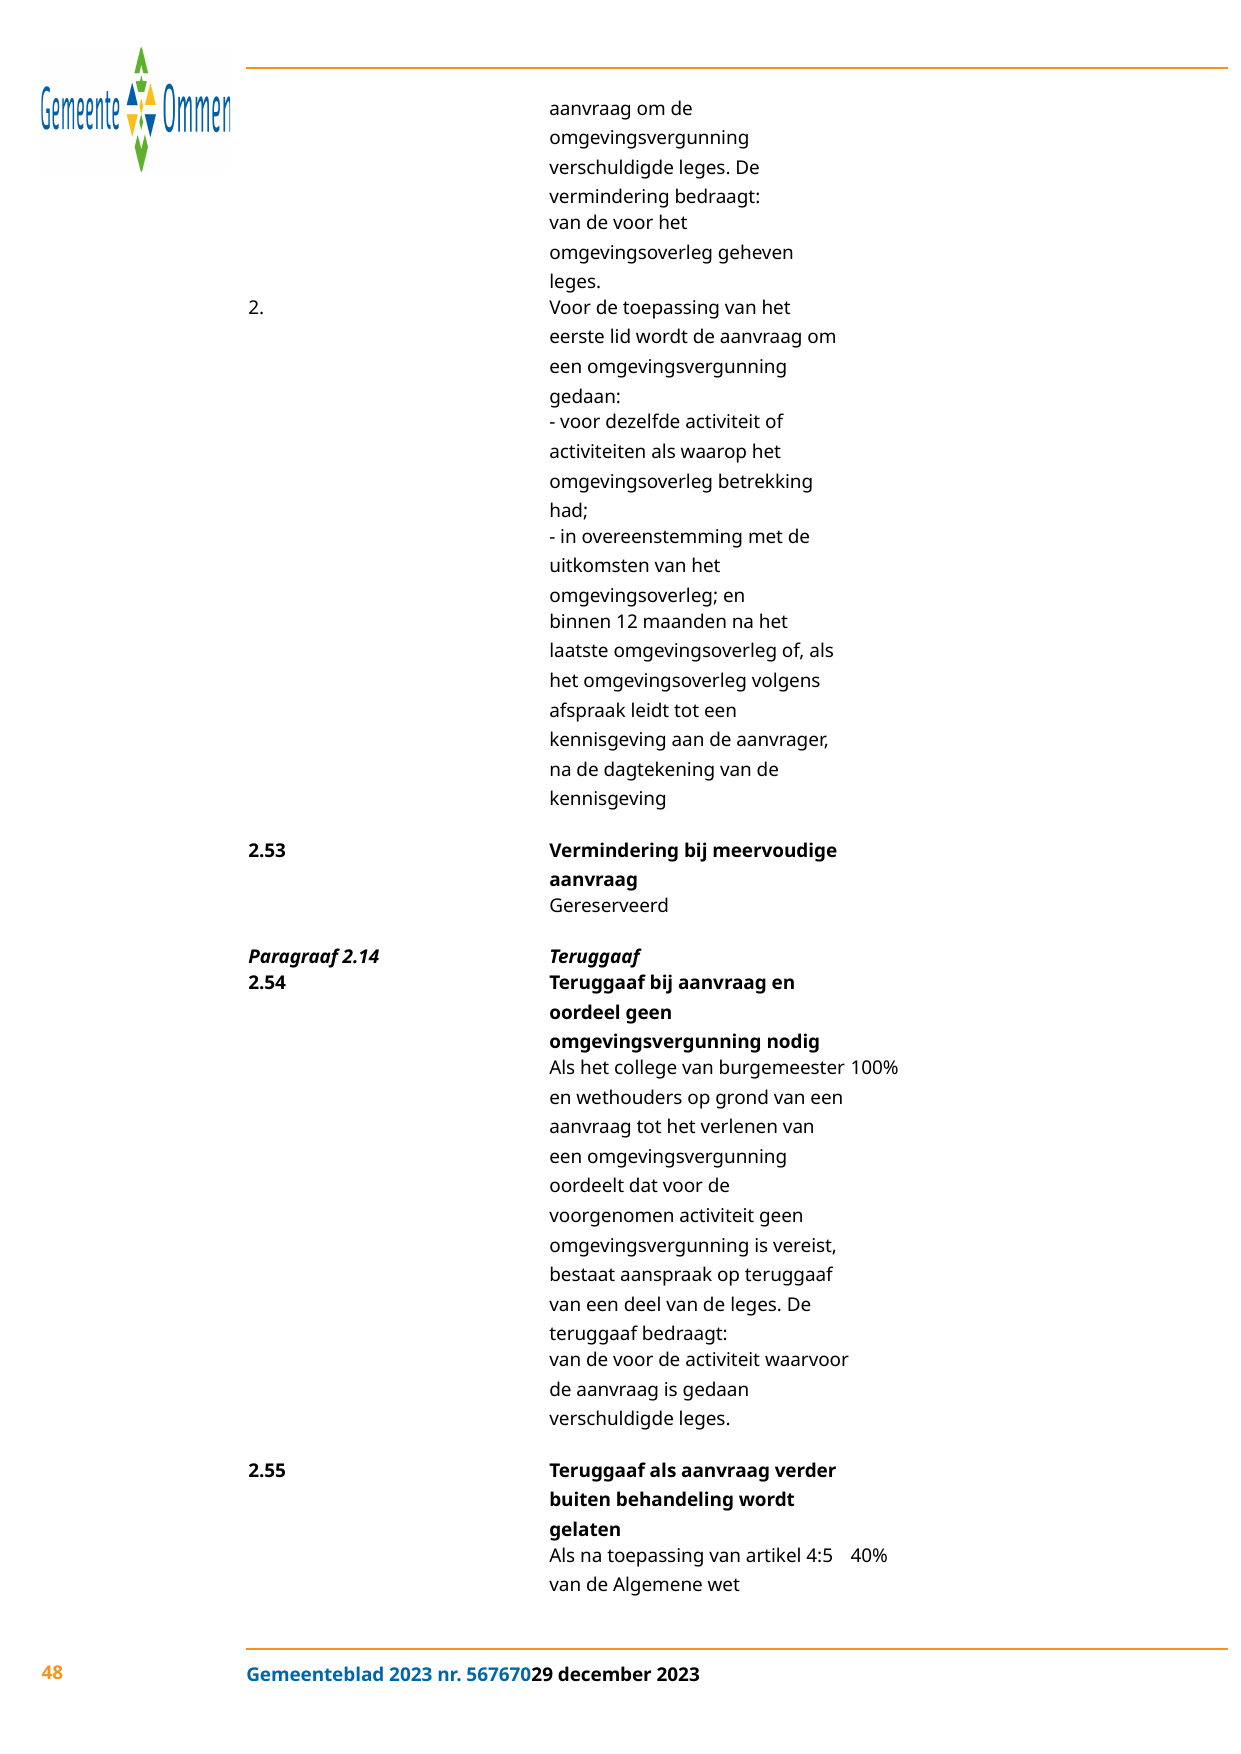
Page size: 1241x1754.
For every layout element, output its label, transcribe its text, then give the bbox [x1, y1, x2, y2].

table_cell [850, 837, 1152, 892]
table_cell [850, 1431, 1152, 1457]
table_cell [248, 892, 549, 918]
table_cell Paragraaf 2.14 [248, 944, 549, 969]
table_cell [850, 811, 1152, 837]
table_cell [248, 608, 549, 811]
table_cell [850, 608, 1152, 811]
table_cell Teruggaaf als aanvraag verder buiten behandeling wordt gelaten [549, 1457, 850, 1542]
table_cell [850, 209, 1152, 294]
table_cell [248, 95, 549, 209]
table_cell [248, 811, 549, 837]
table_cell [850, 1457, 1152, 1542]
table_cell [248, 1542, 549, 1597]
table_cell [850, 944, 1152, 969]
table_cell [549, 811, 850, 837]
table_cell [850, 892, 1152, 918]
table_cell [248, 209, 549, 294]
table_cell Voor de toepassing van het eerste lid wordt de aanvraag om een omgevingsvergunning gedaan: [549, 294, 850, 409]
table_cell [850, 523, 1152, 608]
table_cell Teruggaaf [549, 944, 850, 969]
table_cell 40% [850, 1542, 1152, 1597]
table_cell [248, 918, 549, 944]
table_cell [549, 1431, 850, 1457]
table_cell [248, 1346, 549, 1431]
table_cell 2.53 [248, 837, 549, 892]
table_cell [850, 409, 1152, 523]
table_cell Gereserveerd [549, 892, 850, 918]
table_cell [850, 95, 1152, 209]
table_cell [549, 918, 850, 944]
table_cell Vermindering bij meervoudige aanvraag [549, 837, 850, 892]
table_cell van de voor het omgevingsoverleg geheven leges. [549, 209, 850, 294]
table_cell [850, 294, 1152, 409]
table_cell van de voor de activiteit waarvoor de aanvraag is gedaan verschuldigde leges. [549, 1346, 850, 1431]
table_cell 2.54 [248, 970, 549, 1054]
table_cell [248, 523, 549, 608]
table_cell - in overeenstemming met de uitkomsten van het omgevingsoverleg; en [549, 523, 850, 608]
table_cell 100% [850, 1054, 1152, 1346]
table_cell - voor dezelfde activiteit of activiteiten als waarop het omgevingsoverleg betrekking had; [549, 409, 850, 523]
table_cell [248, 409, 549, 523]
table_cell 2.55 [248, 1457, 549, 1542]
table_cell Als na toepassing van artikel 4:5 van de Algemene wet [549, 1542, 850, 1597]
table_cell [850, 918, 1152, 944]
table_cell 2. [248, 294, 549, 409]
table_cell Teruggaaf bij aanvraag en oordeel geen omgevingsvergunning nodig [549, 970, 850, 1054]
table_cell Als het college van burgemeester en wethouders op grond van een aanvraag tot het verlenen van een omgevingsvergunning oordeelt dat voor de voorgenomen activiteit geen omgevingsvergunning is vereist, bestaat aanspraak op teruggaaf van een deel van de leges. De teruggaaf bedraagt: [549, 1054, 850, 1346]
picture [41, 47, 231, 172]
table_cell [850, 1346, 1152, 1431]
table_cell [248, 1431, 549, 1457]
table_cell [850, 970, 1152, 1054]
table_cell aanvraag om de omgevingsvergunning verschuldigde leges. De vermindering bedraagt: [549, 95, 850, 209]
table_cell [248, 1054, 549, 1346]
table_cell binnen 12 maanden na het laatste omgevingsoverleg of, als het omgevingsoverleg volgens afspraak leidt tot een kennisgeving aan de aanvrager, na de dagtekening van de kennisgeving [549, 608, 850, 811]
